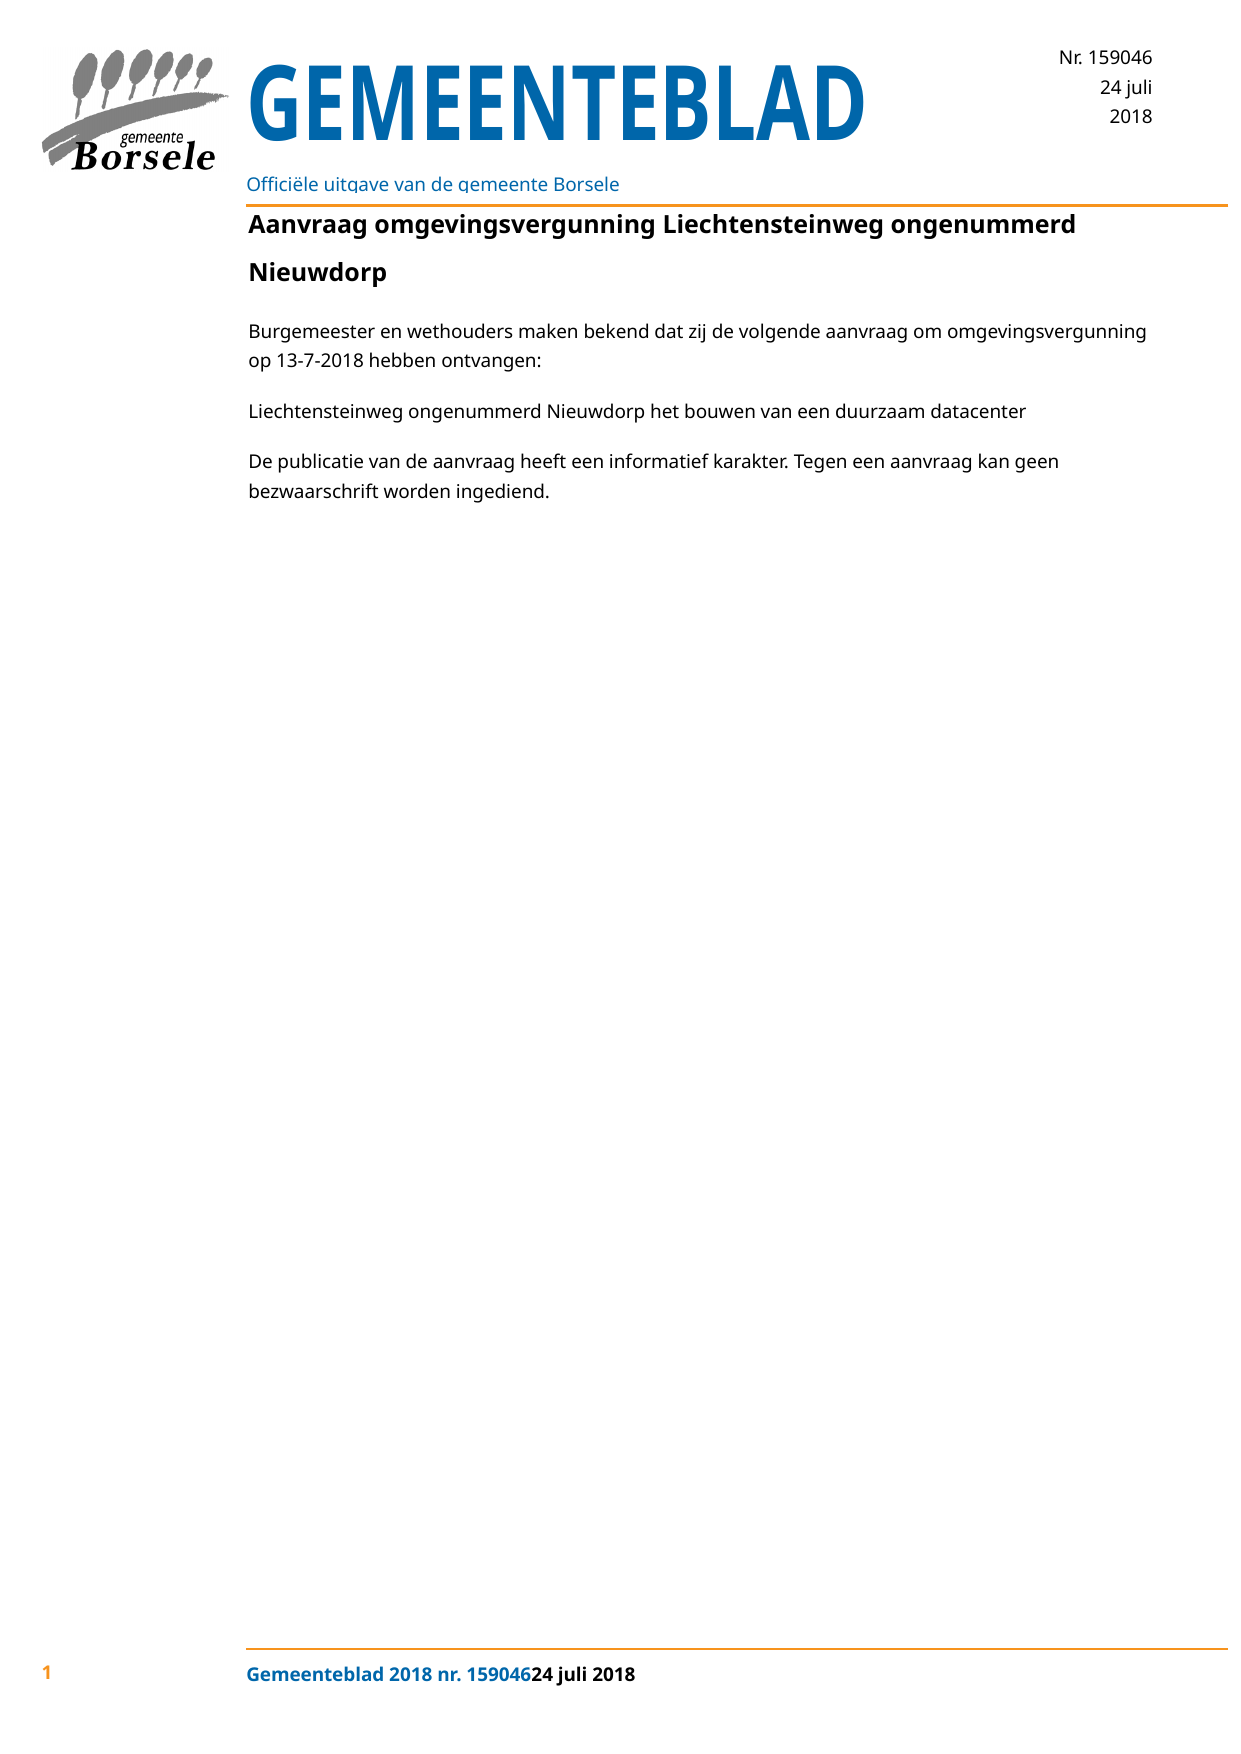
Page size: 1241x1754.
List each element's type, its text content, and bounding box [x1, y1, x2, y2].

picture [41, 47, 231, 172]
text De publicatie van de aanvraag heeft een informatief karakter. Tegen een aanvraag kan geen bezwaarschrift worden ingediend. [248, 448, 1152, 504]
text Burgemeester en wethouders maken bekend dat zij de volgende aanvraag om omgevingsvergunning op 13-7-2018 hebben ontvangen: [248, 318, 1152, 373]
text Aanvraag omgevingsvergunning Liechtensteinweg ongenummerd Nieuwdorp [248, 207, 1152, 288]
text Liechtensteinweg ongenummerd Nieuwdorp het bouwen van een duurzaam datacenter [248, 398, 1152, 424]
